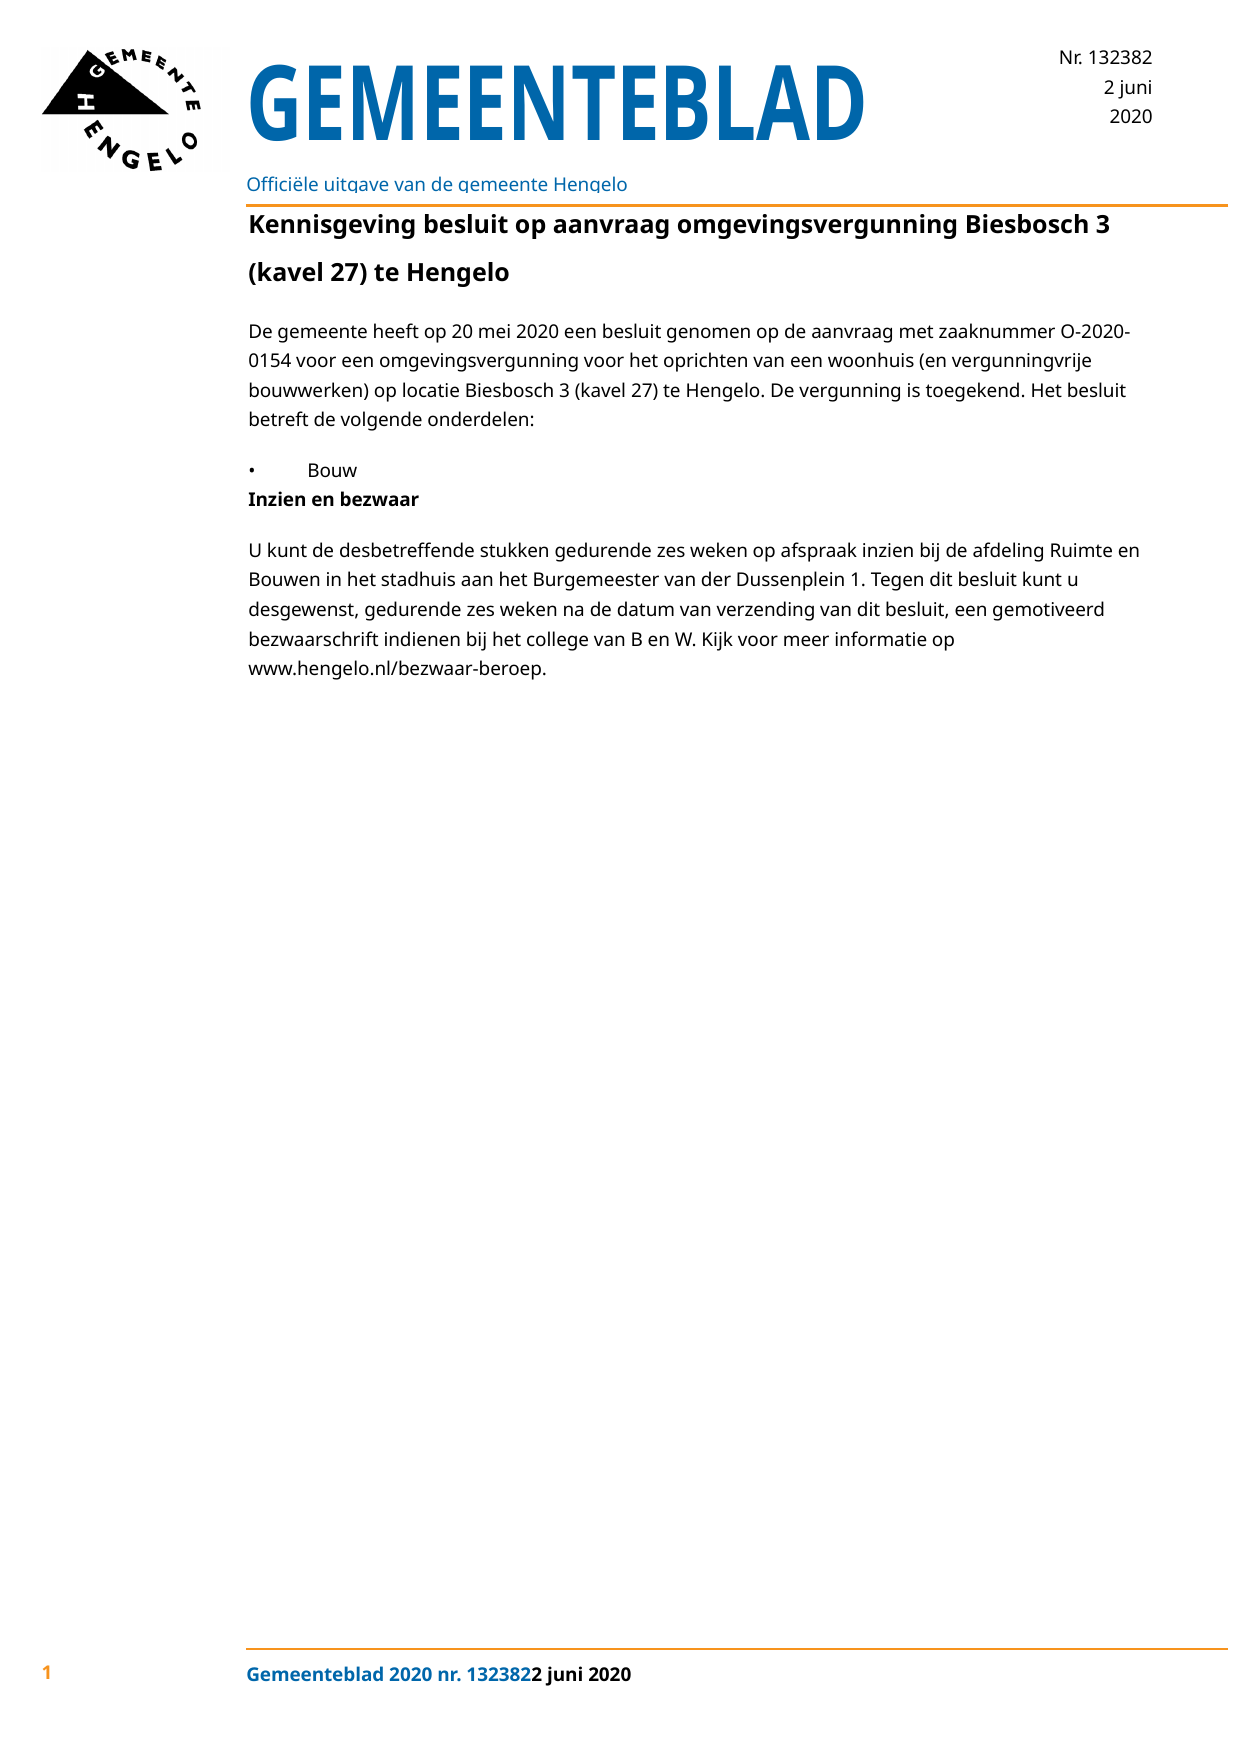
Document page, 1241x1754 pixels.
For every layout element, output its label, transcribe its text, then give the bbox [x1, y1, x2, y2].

text Kennisgeving besluit op aanvraag omgevingsvergunning Biesbosch 3 (kavel 27) te Hengelo [248, 207, 1152, 288]
list Bouw [248, 457, 1152, 483]
text De gemeente heeft op 20 mei 2020 een besluit genomen op de aanvraag met zaaknummer O-2020-0154 voor een omgevingsvergunning voor het oprichten van een woonhuis (en vergunningvrije bouwwerken) op locatie Biesbosch 3 (kavel 27) te Hengelo. De vergunning is toegekend. Het besluit betreft de volgende onderdelen: [248, 318, 1152, 432]
text Inzien en bezwaar [248, 487, 1152, 512]
picture [41, 47, 231, 172]
text U kunt de desbetreffende stukken gedurende zes weken op afspraak inzien bij de afdeling Ruimte en Bouwen in het stadhuis aan het Burgemeester van der Dussenplein 1. Tegen dit besluit kunt u desgewenst, gedurende zes weken na de datum van verzending van dit besluit, een gemotiveerd bezwaarschrift indienen bij het college van B en W. Kijk voor meer informatie op www.hengelo.nl/bezwaar-beroep. [248, 537, 1152, 681]
